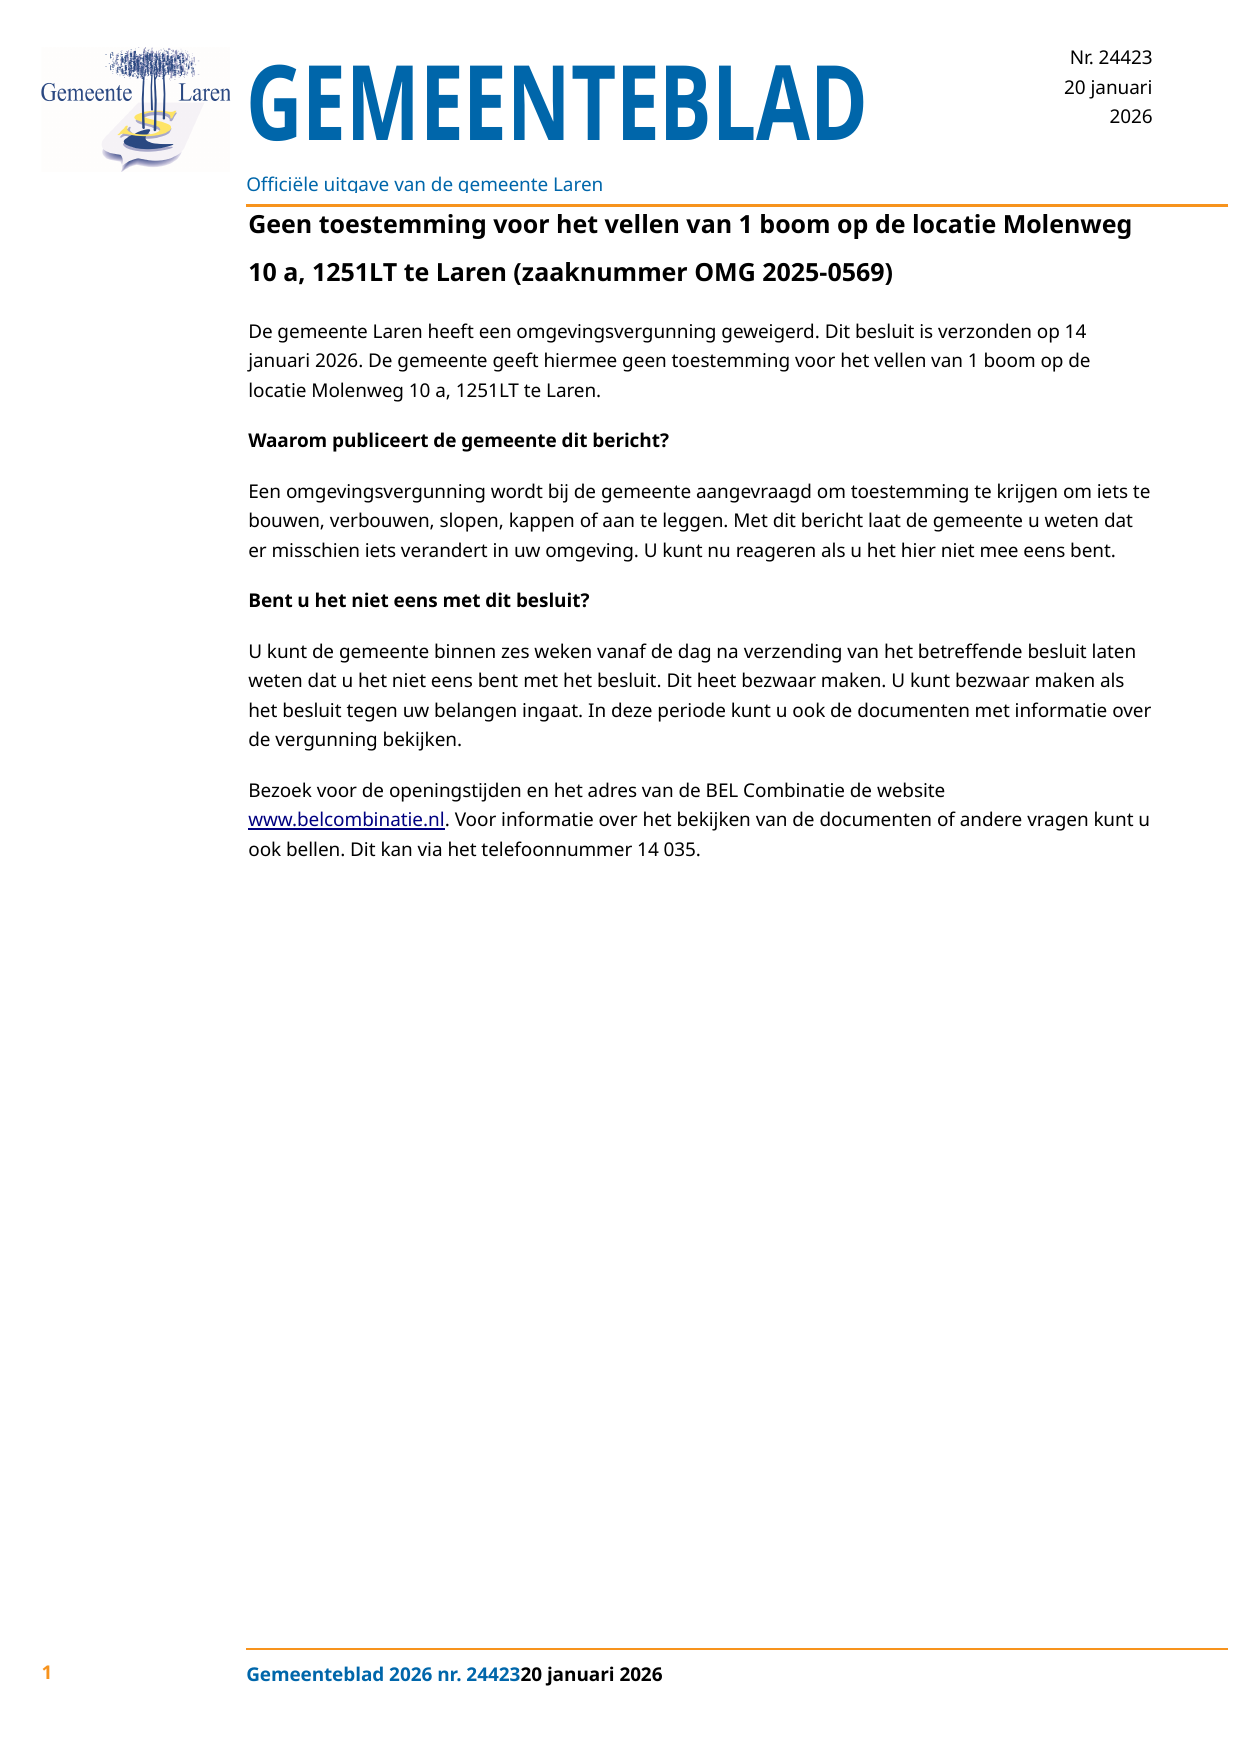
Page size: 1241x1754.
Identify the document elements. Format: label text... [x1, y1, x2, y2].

text Bent u het niet eens met dit besluit? [248, 587, 1152, 613]
text Een omgevingsvergunning wordt bij de gemeente aangevraagd om toestemming te krijgen om iets te bouwen, verbouwen, slopen, kappen of aan te leggen. Met dit bericht laat de gemeente u weten dat er misschien iets verandert in uw omgeving. U kunt nu reageren als u het hier niet mee eens bent. [248, 478, 1152, 563]
text U kunt de gemeente binnen zes weken vanaf de dag na verzending van het betreffende besluit laten weten dat u het niet eens bent met het besluit. Dit heet bezwaar maken. U kunt bezwaar maken als het besluit tegen uw belangen ingaat. In deze periode kunt u ook de documenten met informatie over de vergunning bekijken. [248, 638, 1152, 752]
text Waarom publiceert de gemeente dit bericht? [248, 427, 1152, 453]
text De gemeente Laren heeft een omgevingsvergunning geweigerd. Dit besluit is verzonden op 14 januari 2026. De gemeente geeft hiermee geen toestemming voor het vellen van 1 boom op de locatie Molenweg 10 a, 1251LT te Laren. [248, 318, 1152, 403]
picture [41, 47, 231, 172]
text Geen toestemming voor het vellen van 1 boom op de locatie Molenweg 10 a, 1251LT te Laren (zaaknummer OMG 2025-0569) [248, 207, 1152, 288]
text Bezoek voor de openingstijden en het adres van de BEL Combinatie de website www.belcombinatie.nl. Voor informatie over het bekijken van de documenten of andere vragen kunt u ook bellen. Dit kan via het telefoonnummer 14 035. [248, 777, 1152, 862]
